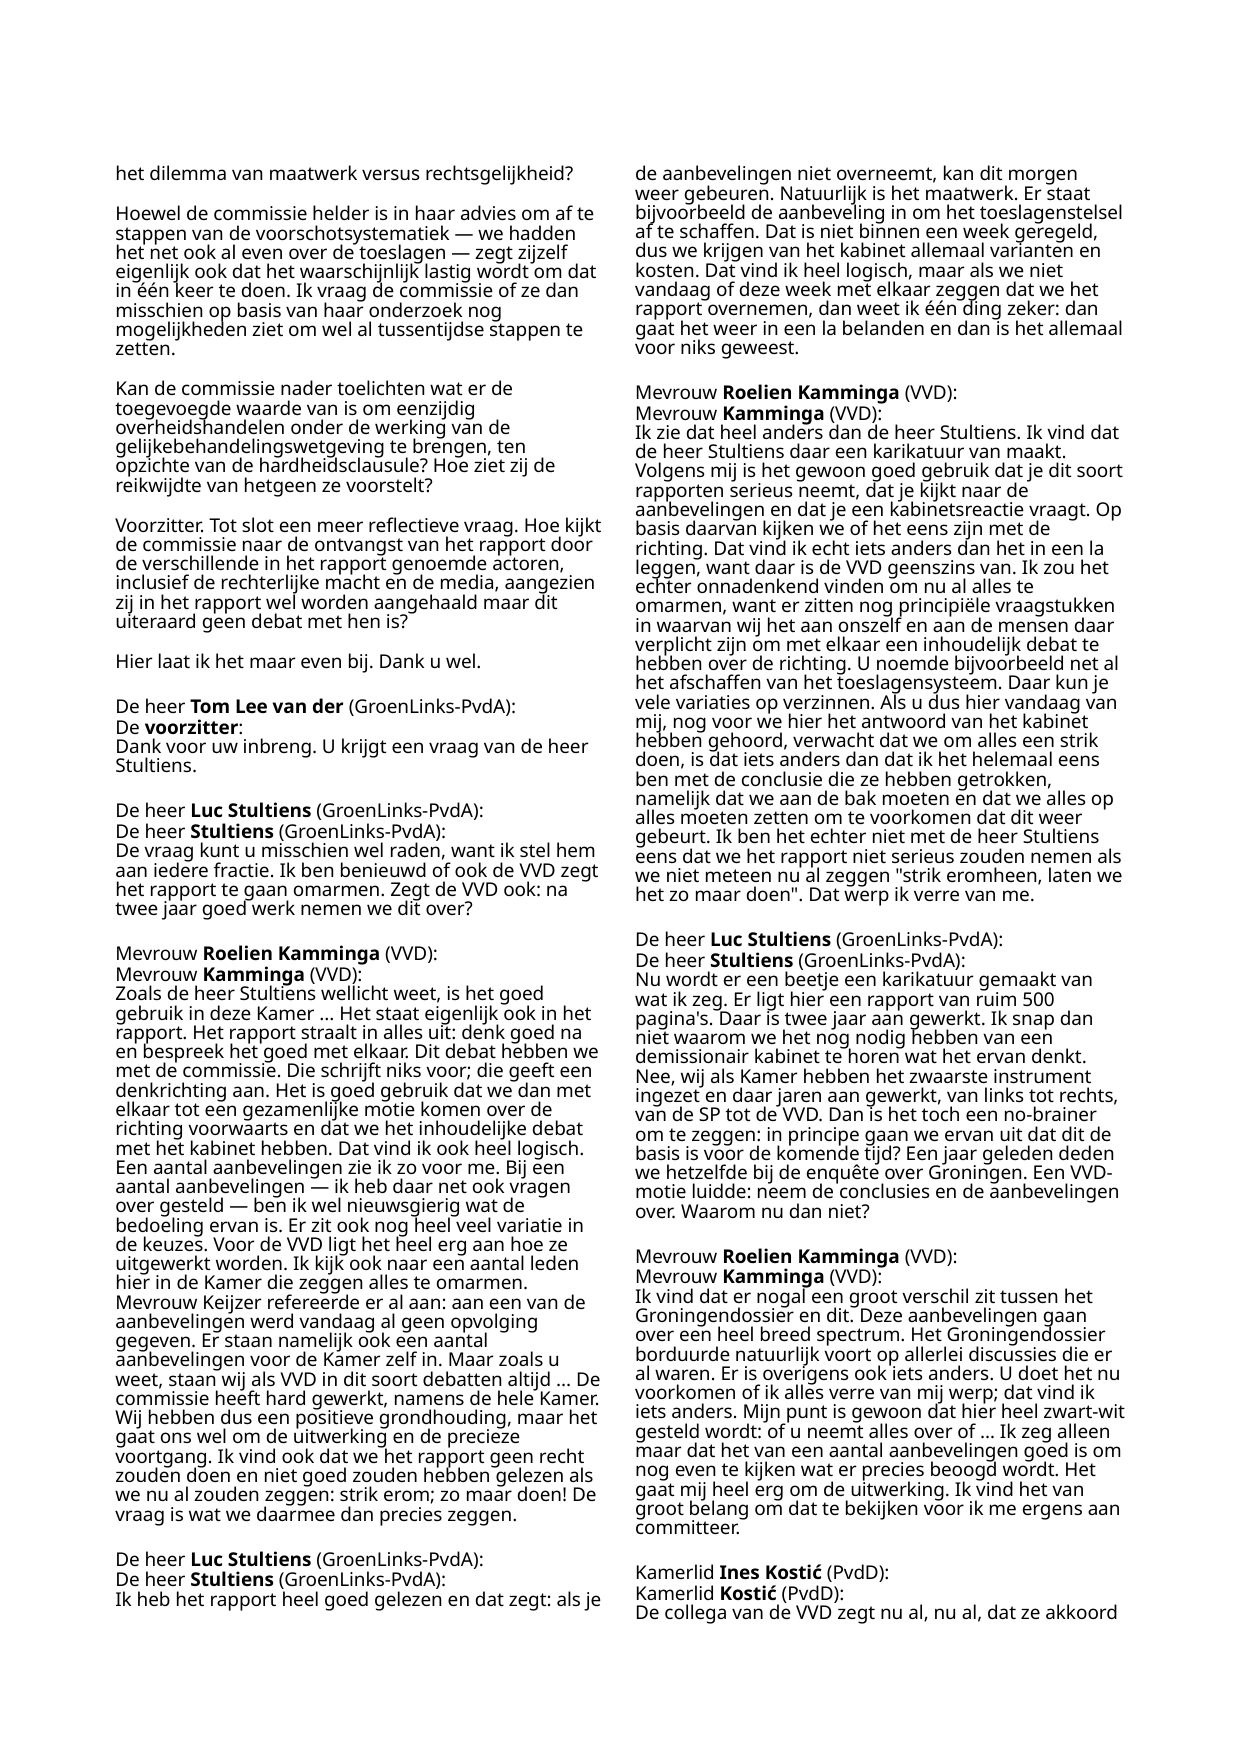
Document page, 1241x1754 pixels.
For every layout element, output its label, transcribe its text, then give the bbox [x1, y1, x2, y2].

text De vraag kunt u misschien wel raden, want ik stel hem aan iedere fractie. Ik ben benieuwd of ook de VVD zegt het rapport te gaan omarmen. Zegt de VVD ook: na twee jaar goed werk nemen we dit over? [115, 842, 605, 919]
text De heer Stultiens (GroenLinks-PvdA): [635, 952, 1125, 971]
text Hier laat ik het maar even bij. Dank u wel. [115, 653, 605, 672]
text De collega van de VVD zegt nu al, nu al, dat ze akkoord [635, 1604, 1125, 1623]
text Mevrouw Roelien Kamminga (VVD): [635, 1243, 1125, 1268]
text het dilemma van maatwerk versus rechtsgelijkheid? [115, 165, 605, 184]
text Voorzitter. Tot slot een meer reflectieve vraag. Hoe kijkt de commissie naar de ontvangst van het rapport door de verschillende in het rapport genoemde actoren, inclusief de rechterlijke macht en de media, aangezien zij in het rapport wel worden aangehaald maar dit uiteraard geen debat met hen is? [115, 517, 605, 632]
text De heer Tom Lee van der (GroenLinks-PvdA): [115, 693, 605, 719]
text de aanbevelingen niet overneemt, kan dit morgen weer gebeuren. Natuurlijk is het maatwerk. Er staat bijvoorbeeld de aanbeveling in om het toeslagenstelsel af te schaffen. Dat is niet binnen een week geregeld, dus we krijgen van het kabinet allemaal varianten en kosten. Dat vind ik heel logisch, maar als we niet vandaag of deze week met elkaar zeggen dat we het rapport overnemen, dan weet ik één ding zeker: dan gaat het weer in een la belanden en dan is het allemaal voor niks geweest. [635, 165, 1125, 358]
text De heer Stultiens (GroenLinks-PvdA): [115, 823, 605, 842]
text Ik zie dat heel anders dan de heer Stultiens. Ik vind dat de heer Stultiens daar een karikatuur van maakt. Volgens mij is het gewoon goed gebruik dat je dit soort rapporten serieus neemt, dat je kijkt naar de aanbevelingen en dat je een kabinetsreactie vraagt. Op basis daarvan kijken we of het eens zijn met de richting. Dat vind ik echt iets anders dan het in een la leggen, want daar is de VVD geenszins van. Ik zou het echter onnadenkend vinden om nu al alles te omarmen, want er zitten nog principiële vraagstukken in waarvan wij het aan onszelf en aan de mensen daar verplicht zijn om met elkaar een inhoudelijk debat te hebben over de richting. U noemde bijvoorbeeld net al het afschaffen van het toeslagensysteem. Daar kun je vele variaties op verzinnen. Als u dus hier vandaag van mij, nog voor we hier het antwoord van het kabinet hebben gehoord, verwacht dat we om alles een strik doen, is dat iets anders dan dat ik het helemaal eens ben met de conclusie die ze hebben getrokken, namelijk dat we aan de bak moeten en dat we alles op alles moeten zetten om te voorkomen dat dit weer gebeurt. Ik ben het echter niet met de heer Stultiens eens dat we het rapport niet serieus zouden nemen als we niet meteen nu al zeggen "strik eromheen, laten we het zo maar doen". Dat werp ik verre van me. [635, 424, 1125, 906]
text De heer Luc Stultiens (GroenLinks-PvdA): [635, 926, 1125, 952]
text Kamerlid Kostić (PvdD): [635, 1585, 1125, 1604]
text Dank voor uw inbreng. U krijgt een vraag van de heer Stultiens. [115, 738, 605, 777]
text Ik heb het rapport heel goed gelezen en dat zegt: als je [115, 1591, 605, 1610]
text Kamerlid Ines Kostić (PvdD): [635, 1559, 1125, 1585]
text Mevrouw Kamminga (VVD): [635, 404, 1125, 424]
text De heer Stultiens (GroenLinks-PvdA): [115, 1571, 605, 1591]
text Mevrouw Roelien Kamminga (VVD): [635, 379, 1125, 404]
text Mevrouw Kamminga (VVD): [635, 1268, 1125, 1288]
text De heer Luc Stultiens (GroenLinks-PvdA): [115, 1546, 605, 1571]
text De heer Luc Stultiens (GroenLinks-PvdA): [115, 797, 605, 823]
text Ik vind dat er nogal een groot verschil zit tussen het Groningendossier en dit. Deze aanbevelingen gaan over een heel breed spectrum. Het Groningendossier borduurde natuurlijk voort op allerlei discussies die er al waren. Er is overigens ook iets anders. U doet het nu voorkomen of ik alles verre van mij werp; dat vind ik iets anders. Mijn punt is gewoon dat hier heel zwart-wit gesteld wordt: of u neemt alles over of … Ik zeg alleen maar dat het van een aantal aanbevelingen goed is om nog even te kijken wat er precies beoogd wordt. Het gaat mij heel erg om de uitwerking. Ik vind het van groot belang om dat te bekijken voor ik me ergens aan committeer. [635, 1288, 1125, 1538]
text Zoals de heer Stultiens wellicht weet, is het goed gebruik in deze Kamer ... Het staat eigenlijk ook in het rapport. Het rapport straalt in alles uit: denk goed na en bespreek het goed met elkaar. Dit debat hebben we met de commissie. Die schrijft niks voor; die geeft een denkrichting aan. Het is goed gebruik dat we dan met elkaar tot een gezamenlijke motie komen over de richting voorwaarts en dat we het inhoudelijke debat met het kabinet hebben. Dat vind ik ook heel logisch. Een aantal aanbevelingen zie ik zo voor me. Bij een aantal aanbevelingen — ik heb daar net ook vragen over gesteld — ben ik wel nieuwsgierig wat de bedoeling ervan is. Er zit ook nog heel veel variatie in de keuzes. Voor de VVD ligt het heel erg aan hoe ze uitgewerkt worden. Ik kijk ook naar een aantal leden hier in de Kamer die zeggen alles te omarmen. Mevrouw Keijzer refereerde er al aan: aan een van de aanbevelingen werd vandaag al geen opvolging gegeven. Er staan namelijk ook een aantal aanbevelingen voor de Kamer zelf in. Maar zoals u weet, staan wij als VVD in dit soort debatten altijd ... De commissie heeft hard gewerkt, namens de hele Kamer. Wij hebben dus een positieve grondhouding, maar het gaat ons wel om de uitwerking en de precieze voortgang. Ik vind ook dat we het rapport geen recht zouden doen en niet goed zouden hebben gelezen als we nu al zouden zeggen: strik erom; zo maar doen! De vraag is wat we daarmee dan precies zeggen. [115, 985, 605, 1525]
text Mevrouw Roelien Kamminga (VVD): [115, 940, 605, 966]
text Mevrouw Kamminga (VVD): [115, 966, 605, 985]
text Kan de commissie nader toelichten wat er de toegevoegde waarde van is om eenzijdig overheidshandelen onder de werking van de gelijkebehandelingswetgeving te brengen, ten opzichte van de hardheidsclausule? Hoe ziet zij de reikwijdte van hetgeen ze voorstelt? [115, 380, 605, 496]
text Hoewel de commissie helder is in haar advies om af te stappen van de voorschotsystematiek — we hadden het net ook al even over de toeslagen — zegt zijzelf eigenlijk ook dat het waarschijnlijk lastig wordt om dat in één keer te doen. Ik vraag de commissie of ze dan misschien op basis van haar onderzoek nog mogelijkheden ziet om wel al tussentijdse stappen te zetten. [115, 205, 605, 359]
text De voorzitter: [115, 719, 605, 738]
text Nu wordt er een beetje een karikatuur gemaakt van wat ik zeg. Er ligt hier een rapport van ruim 500 pagina's. Daar is twee jaar aan gewerkt. Ik snap dan niet waarom we het nog nodig hebben van een demissionair kabinet te horen wat het ervan denkt. Nee, wij als Kamer hebben het zwaarste instrument ingezet en daar jaren aan gewerkt, van links tot rechts, van de SP tot de VVD. Dan is het toch een no-brainer om te zeggen: in principe gaan we ervan uit dat dit de basis is voor de komende tijd? Een jaar geleden deden we hetzelfde bij de enquête over Groningen. Een VVD-motie luidde: neem de conclusies en de aanbevelingen over. Waarom nu dan niet? [635, 971, 1125, 1222]
